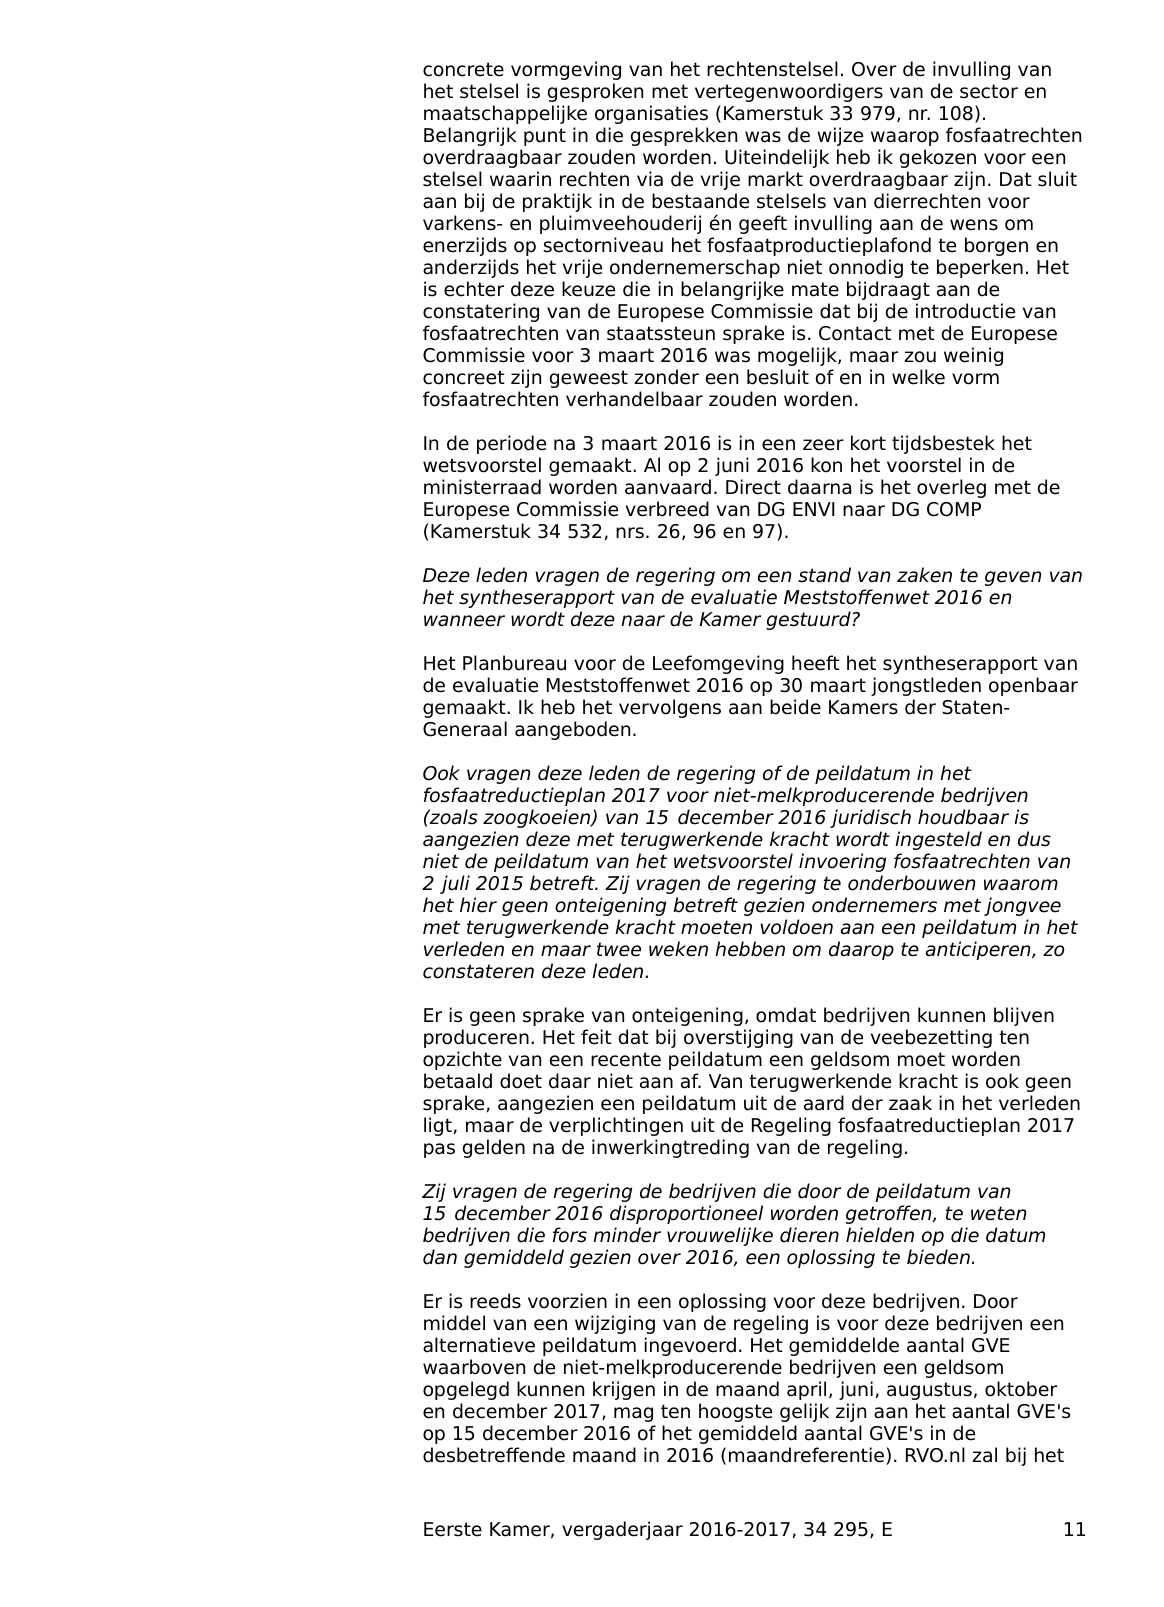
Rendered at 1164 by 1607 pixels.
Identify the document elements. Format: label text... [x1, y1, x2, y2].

text Deze leden vragen de regering om een stand van zaken te geven van het syntheserapport van de evaluatie Meststoffenwet 2016 en wanneer wordt deze naar de Kamer gestuurd? [422, 565, 1087, 631]
text Het Planbureau voor de Leefomgeving heeft het syntheserapport van de evaluatie Meststoffenwet 2016 op 30 maart jongstleden openbaar gemaakt. Ik heb het vervolgens aan beide Kamers der Staten-Generaal aangeboden. [422, 653, 1087, 741]
text Er is reeds voorzien in een oplossing voor deze bedrijven. Door middel van een wijziging van de regeling is voor deze bedrijven een alternatieve peildatum ingevoerd. Het gemiddelde aantal GVE waarboven de niet-melkproducerende bedrijven een geldsom opgelegd kunnen krijgen in de maand april, juni, augustus, oktober en december 2017, mag ten hoogste gelijk zijn aan het aantal GVE's op 15 december 2016 of het gemiddeld aantal GVE's in de desbetreffende maand in 2016 (maandreferentie). RVO.nl zal bij het [422, 1291, 1087, 1467]
text Zij vragen de regering de bedrijven die door de peildatum van 15 december 2016 disproportioneel worden getroffen, te weten bedrijven die fors minder vrouwelijke dieren hielden op die datum dan gemiddeld gezien over 2016, een oplossing te bieden. [422, 1181, 1087, 1269]
text concrete vormgeving van het rechtenstelsel. Over de invulling van het stelsel is gesproken met vertegenwoordigers van de sector en maatschappelijke organisaties (Kamerstuk 33 979, nr. 108). Belangrijk punt in die gesprekken was de wijze waarop fosfaatrechten overdraagbaar zouden worden. Uiteindelijk heb ik gekozen voor een stelsel waarin rechten via de vrije markt overdraagbaar zijn. Dat sluit aan bij de praktijk in de bestaande stelsels van dierrechten voor varkens- en pluimveehouderij én geeft invulling aan de wens om enerzijds op sectorniveau het fosfaatproductieplafond te borgen en anderzijds het vrije ondernemerschap niet onnodig te beperken. Het is echter deze keuze die in belangrijke mate bijdraagt aan de constatering van de Europese Commissie dat bij de introductie van fosfaatrechten van staatssteun sprake is. Contact met de Europese Commissie voor 3 maart 2016 was mogelijk, maar zou weinig concreet zijn geweest zonder een besluit of en in welke vorm fosfaatrechten verhandelbaar zouden worden. [422, 59, 1087, 411]
text Er is geen sprake van onteigening, omdat bedrijven kunnen blijven produceren. Het feit dat bij overstijging van de veebezetting ten opzichte van een recente peildatum een geldsom moet worden betaald doet daar niet aan af. Van terugwerkende kracht is ook geen sprake, aangezien een peildatum uit de aard der zaak in het verleden ligt, maar de verplichtingen uit de Regeling fosfaatreductieplan 2017 pas gelden na de inwerkingtreding van de regeling. [422, 1005, 1087, 1159]
text Ook vragen deze leden de regering of de peildatum in het fosfaatreductieplan 2017 voor niet-melkproducerende bedrijven (zoals zoogkoeien) van 15 december 2016 juridisch houdbaar is aangezien deze met terugwerkende kracht wordt ingesteld en dus niet de peildatum van het wetsvoorstel invoering fosfaatrechten van 2 juli 2015 betreft. Zij vragen de regering te onderbouwen waarom het hier geen onteigening betreft gezien ondernemers met jongvee met terugwerkende kracht moeten voldoen aan een peildatum in het verleden en maar twee weken hebben om daarop te anticiperen, zo constateren deze leden. [422, 763, 1087, 983]
text In de periode na 3 maart 2016 is in een zeer kort tijdsbestek het wetsvoorstel gemaakt. Al op 2 juni 2016 kon het voorstel in de ministerraad worden aanvaard. Direct daarna is het overleg met de Europese Commissie verbreed van DG ENVI naar DG COMP (Kamerstuk 34 532, nrs. 26, 96 en 97). [422, 433, 1087, 543]
